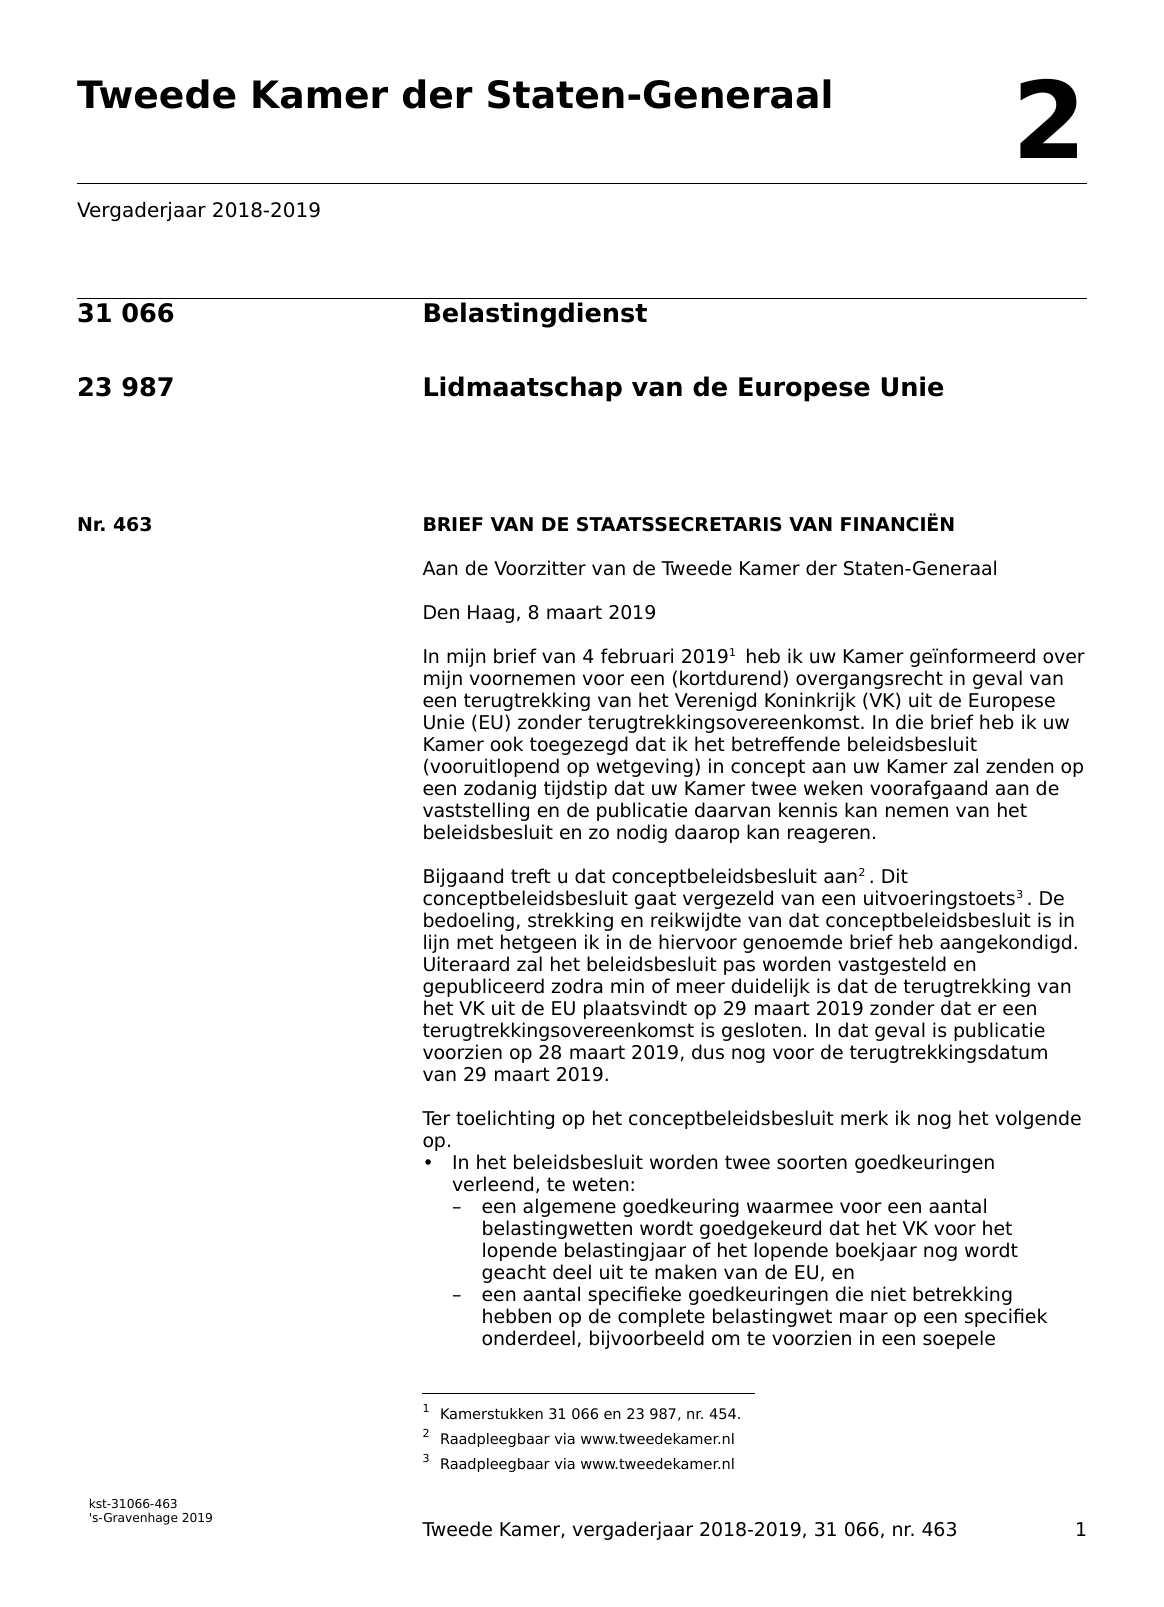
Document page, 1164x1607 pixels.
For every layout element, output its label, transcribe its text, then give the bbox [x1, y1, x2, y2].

text • In het beleidsbesluit worden twee soorten goedkeuringen verleend, te weten: [422, 1152, 1087, 1196]
text Raadpleegbaar via www.tweedekamer.nl [422, 1452, 1087, 1474]
text Raadpleegbaar via www.tweedekamer.nl [422, 1427, 1087, 1449]
text Den Haag, 8 maart 2019 [422, 602, 1087, 624]
text Bijgaand treft u dat conceptbeleidsbesluit aan. Dit conceptbeleidsbesluit gaat vergezeld van een uitvoeringstoets. De bedoeling, strekking en reikwijdte van dat conceptbeleidsbesluit is in lijn met hetgeen ik in de hiervoor genoemde brief heb aangekondigd. Uiteraard zal het beleidsbesluit pas worden vastgesteld en gepubliceerd zodra min of meer duidelijk is dat de terugtrekking van het VK uit de EU plaatsvindt op 29 maart 2019 zonder dat er een terugtrekkingsovereenkomst is gesloten. In dat geval is publicatie voorzien op 28 maart 2019, dus nog voor de terugtrekkingsdatum van 29 maart 2019. [422, 866, 1087, 1086]
subtitle Nr. 463 BRIEF VAN DE STAATSSECRETARIS VAN FINANCIËN [77, 514, 1087, 536]
text 's-Gravenhage 2019 [88, 1511, 323, 1525]
subtitle 31 066 Belastingdienst [77, 299, 1087, 329]
text Ter toelichting op het conceptbeleidsbesluit merk ik nog het volgende op. [422, 1108, 1087, 1152]
text In mijn brief van 4 februari 2019 heb ik uw Kamer geïnformeerd over mijn voornemen voor een (kortdurend) overgangsrecht in geval van een terugtrekking van het Verenigd Koninkrijk (VK) uit de Europese Unie (EU) zonder terugtrekkingsovereenkomst. In die brief heb ik uw Kamer ook toegezegd dat ik het betreffende beleidsbesluit (vooruitlopend op wetgeving) in concept aan uw Kamer zal zenden op een zodanig tijdstip dat uw Kamer twee weken voorafgaand aan de vaststelling en de publicatie daarvan kennis kan nemen van het beleidsbesluit en zo nodig daarop kan reageren. [422, 646, 1087, 844]
text Kamerstukken 31 066 en 23 987, nr. 454. [422, 1402, 1087, 1424]
table_header 2 [886, 59, 1087, 183]
text kst-31066-463 [88, 1497, 323, 1511]
table_header Tweede Kamer der Staten-Generaal [77, 59, 886, 183]
text Aan de Voorzitter van de Tweede Kamer der Staten-Generaal [422, 558, 1087, 580]
table_cell Vergaderjaar 2018-2019 [77, 184, 1087, 298]
text – een aantal specifieke goedkeuringen die niet betrekking hebben op de complete belastingwet maar op een specifiek onderdeel, bijvoorbeeld om te voorzien in een soepele [452, 1284, 1087, 1350]
text – een algemene goedkeuring waarmee voor een aantal belastingwetten wordt goedgekeurd dat het VK voor het lopende belastingjaar of het lopende boekjaar nog wordt geacht deel uit te maken van de EU, en [452, 1196, 1087, 1284]
subtitle 23 987 Lidmaatschap van de Europese Unie [77, 373, 1087, 403]
